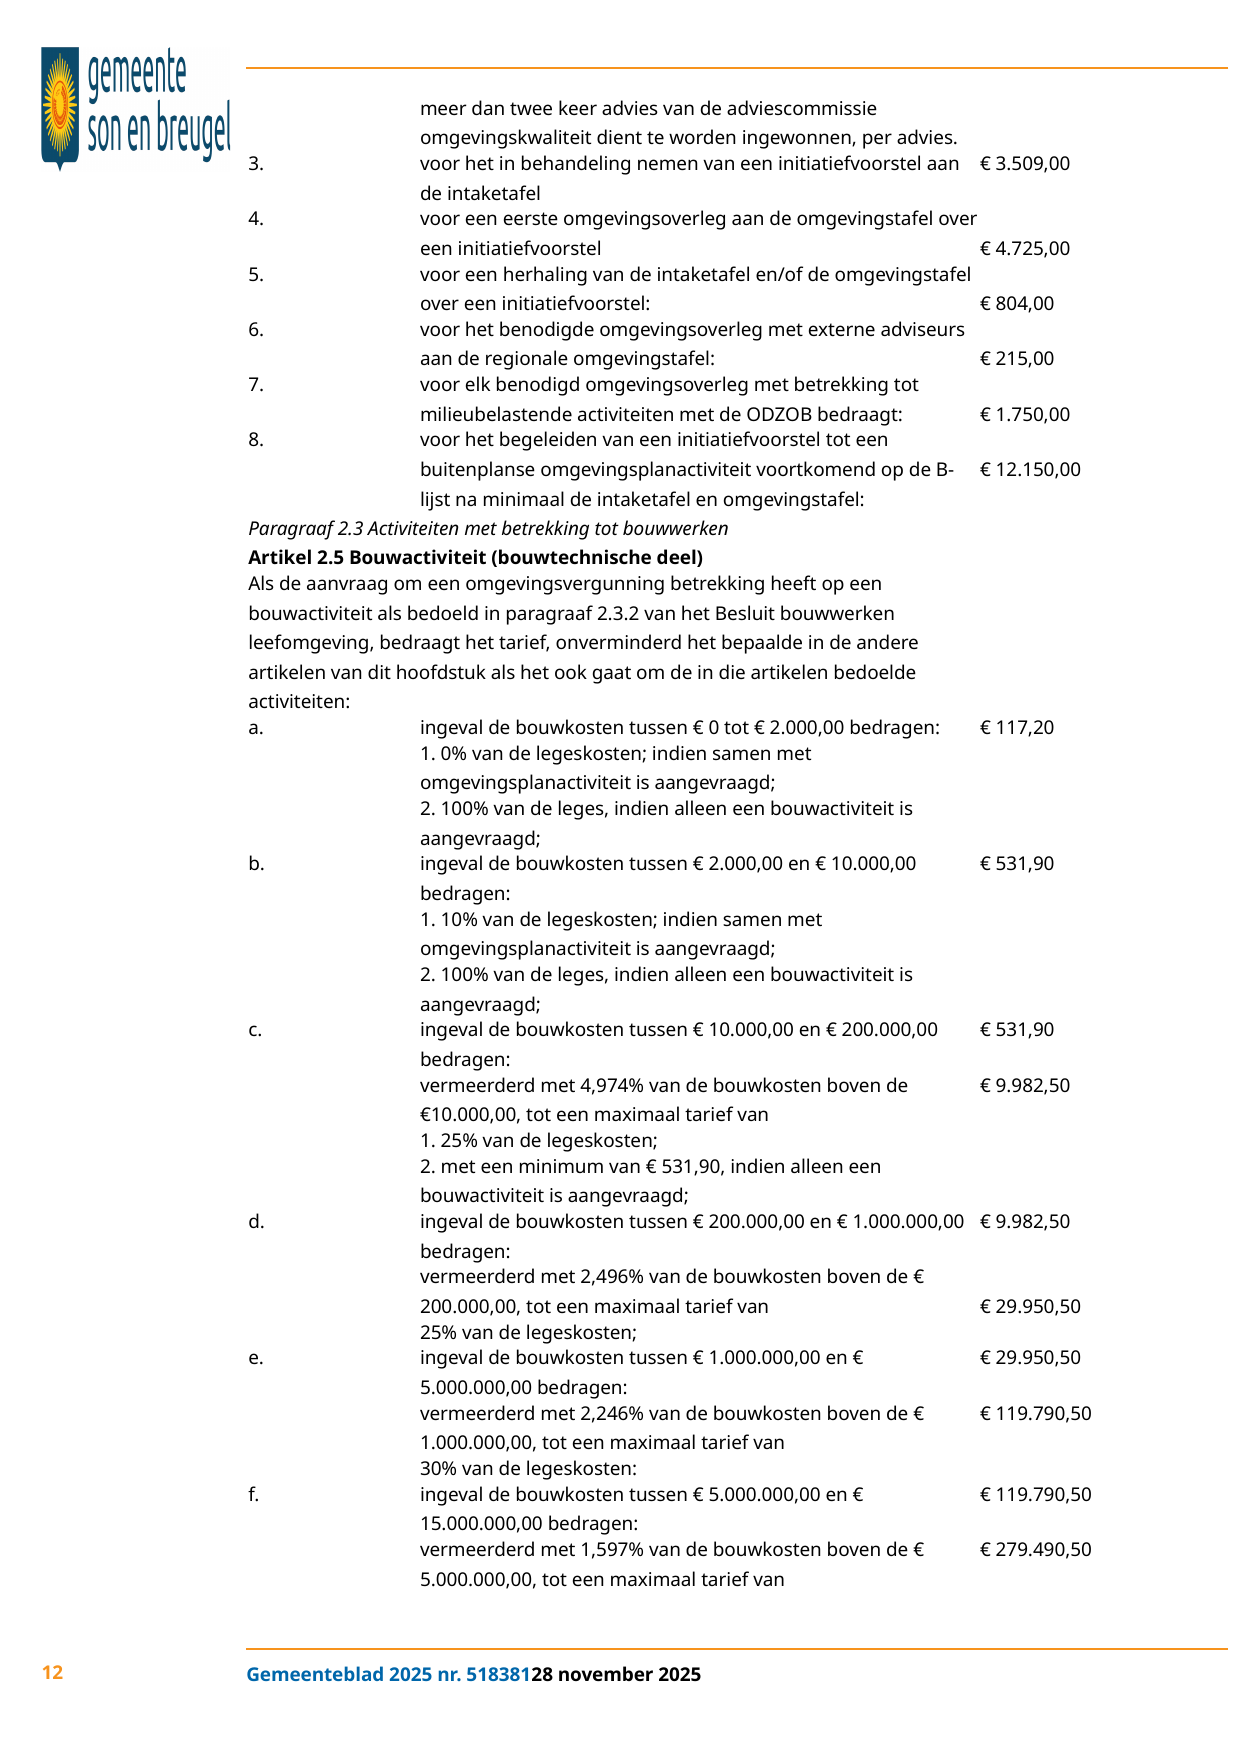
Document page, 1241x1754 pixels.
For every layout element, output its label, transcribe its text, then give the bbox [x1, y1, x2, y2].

table_cell [980, 570, 1152, 714]
table_cell € 119.790,50 [980, 1481, 1152, 1536]
table_cell vermeerderd met 2,496% van de bouwkosten boven de € 200.000,00, tot een maximaal tarief van [420, 1264, 980, 1319]
table_cell € 531,90 [980, 851, 1152, 906]
table_cell 2. 100% van de leges, indien alleen een bouwactiviteit is aangevraagd; [420, 961, 980, 1017]
table_cell € 119.790,50 [980, 1400, 1152, 1455]
text Paragraaf 2.3 Activiteiten met betrekking tot bouwwerken [248, 515, 1152, 541]
table_cell ingeval de bouwkosten tussen € 5.000.000,00 en € 15.000.000,00 bedragen: [420, 1481, 980, 1536]
table_cell 8. [248, 427, 420, 512]
table_cell [248, 906, 420, 961]
table_cell ingeval de bouwkosten tussen € 10.000,00 en € 200.000,00 bedragen: [420, 1017, 980, 1072]
table_cell € 29.950,50 [980, 1345, 1152, 1400]
table_cell ingeval de bouwkosten tussen € 200.000,00 en € 1.000.000,00 bedragen: [420, 1208, 980, 1263]
picture [41, 47, 231, 172]
table_cell € 3.509,00 [980, 150, 1152, 205]
table_cell 7. [248, 371, 420, 427]
table_cell € 117,20 [980, 714, 1152, 740]
table_cell [248, 961, 420, 1017]
table_cell ingeval de bouwkosten tussen € 1.000.000,00 en € 5.000.000,00 bedragen: [420, 1345, 980, 1400]
table_cell € 1.750,00 [980, 371, 1152, 427]
table_cell € 215,00 [980, 316, 1152, 371]
table_cell b. [248, 851, 420, 906]
table_cell 2. met een minimum van € 531,90, indien alleen een bouwactiviteit is aangevraagd; [420, 1153, 980, 1208]
table_cell [980, 906, 1152, 961]
table_cell € 12.150,00 [980, 427, 1152, 512]
table_cell voor een eerste omgevingsoverleg aan de omgevingstafel over een initiatiefvoorstel [420, 205, 980, 261]
table_cell vermeerderd met 2,246% van de bouwkosten boven de € 1.000.000,00, tot een maximaal tarief van [420, 1400, 980, 1455]
table_cell [980, 1319, 1152, 1344]
table_cell [980, 1127, 1152, 1153]
table_header [980, 545, 1152, 570]
table_cell 6. [248, 316, 420, 371]
table_cell € 4.725,00 [980, 205, 1152, 261]
table_cell e. [248, 1345, 420, 1400]
table_cell 2. 100% van de leges, indien alleen een bouwactiviteit is aangevraagd; [420, 795, 980, 851]
table_cell 1. 10% van de legeskosten; indien samen met omgevingsplanactiviteit is aangevraagd; [420, 906, 980, 961]
table_cell [248, 1455, 420, 1481]
table_cell vermeerderd met 4,974% van de bouwkosten boven de €10.000,00, tot een maximaal tarief van [420, 1072, 980, 1127]
table_cell [248, 795, 420, 851]
table_cell [248, 1127, 420, 1153]
table_cell voor elk benodigd omgevingsoverleg met betrekking tot milieubelastende activiteiten met de ODZOB bedraagt: [420, 371, 980, 427]
table_cell € 279.490,50 [980, 1536, 1152, 1592]
table_cell ingeval de bouwkosten tussen € 2.000,00 en € 10.000,00 bedragen: [420, 851, 980, 906]
table_cell 5. [248, 261, 420, 316]
table_cell [248, 1536, 420, 1592]
table_cell € 531,90 [980, 1017, 1152, 1072]
table_cell € 9.982,50 [980, 1208, 1152, 1263]
table_cell [980, 961, 1152, 1017]
table_cell f. [248, 1481, 420, 1536]
table_cell voor het begeleiden van een initiatiefvoorstel tot een buitenplanse omgevingsplanactiviteit voortkomend op de B-lijst na minimaal de intaketafel en omgevingstafel: [420, 427, 980, 512]
table_cell 1. 25% van de legeskosten; [420, 1127, 980, 1153]
table_cell [248, 1153, 420, 1208]
table_cell [248, 1319, 420, 1344]
table_cell [980, 795, 1152, 851]
table_cell [980, 740, 1152, 795]
table_cell 25% van de legeskosten; [420, 1319, 980, 1344]
table_cell [248, 1072, 420, 1127]
table_cell [248, 1400, 420, 1455]
table_cell 30% van de legeskosten: [420, 1455, 980, 1481]
table_cell [980, 95, 1152, 150]
table_cell € 29.950,50 [980, 1264, 1152, 1319]
table_cell € 9.982,50 [980, 1072, 1152, 1127]
table_cell ingeval de bouwkosten tussen € 0 tot € 2.000,00 bedragen: [420, 714, 980, 740]
table_cell € 804,00 [980, 261, 1152, 316]
table_cell [248, 95, 420, 150]
table_cell a. [248, 714, 420, 740]
table_cell vermeerderd met 1,597% van de bouwkosten boven de € 5.000.000,00, tot een maximaal tarief van [420, 1536, 980, 1592]
table_cell [248, 740, 420, 795]
table_cell c. [248, 1017, 420, 1072]
table_cell d. [248, 1208, 420, 1263]
table_cell [980, 1455, 1152, 1481]
table_cell [980, 1153, 1152, 1208]
table_cell 1. 0% van de legeskosten; indien samen met omgevingsplanactiviteit is aangevraagd; [420, 740, 980, 795]
table_cell 4. [248, 205, 420, 261]
table_header Artikel 2.5 Bouwactiviteit (bouwtechnische deel) [248, 545, 980, 570]
table_cell voor een herhaling van de intaketafel en/of de omgevingstafel over een initiatiefvoorstel: [420, 261, 980, 316]
table_cell voor het benodigde omgevingsoverleg met externe adviseurs aan de regionale omgevingstafel: [420, 316, 980, 371]
table_cell Als de aanvraag om een omgevingsvergunning betrekking heeft op een bouwactiviteit als bedoeld in paragraaf 2.3.2 van het Besluit bouwwerken leefomgeving, bedraagt het tarief, onverminderd het bepaalde in de andere artikelen van dit hoofdstuk als het ook gaat om de in die artikelen bedoelde activiteiten: [248, 570, 980, 714]
table_cell 3. [248, 150, 420, 205]
table_cell [248, 1264, 420, 1319]
table_cell voor het in behandeling nemen van een initiatiefvoorstel aan de intaketafel [420, 150, 980, 205]
table_cell meer dan twee keer advies van de adviescommissie omgevingskwaliteit dient te worden ingewonnen, per advies. [420, 95, 980, 150]
